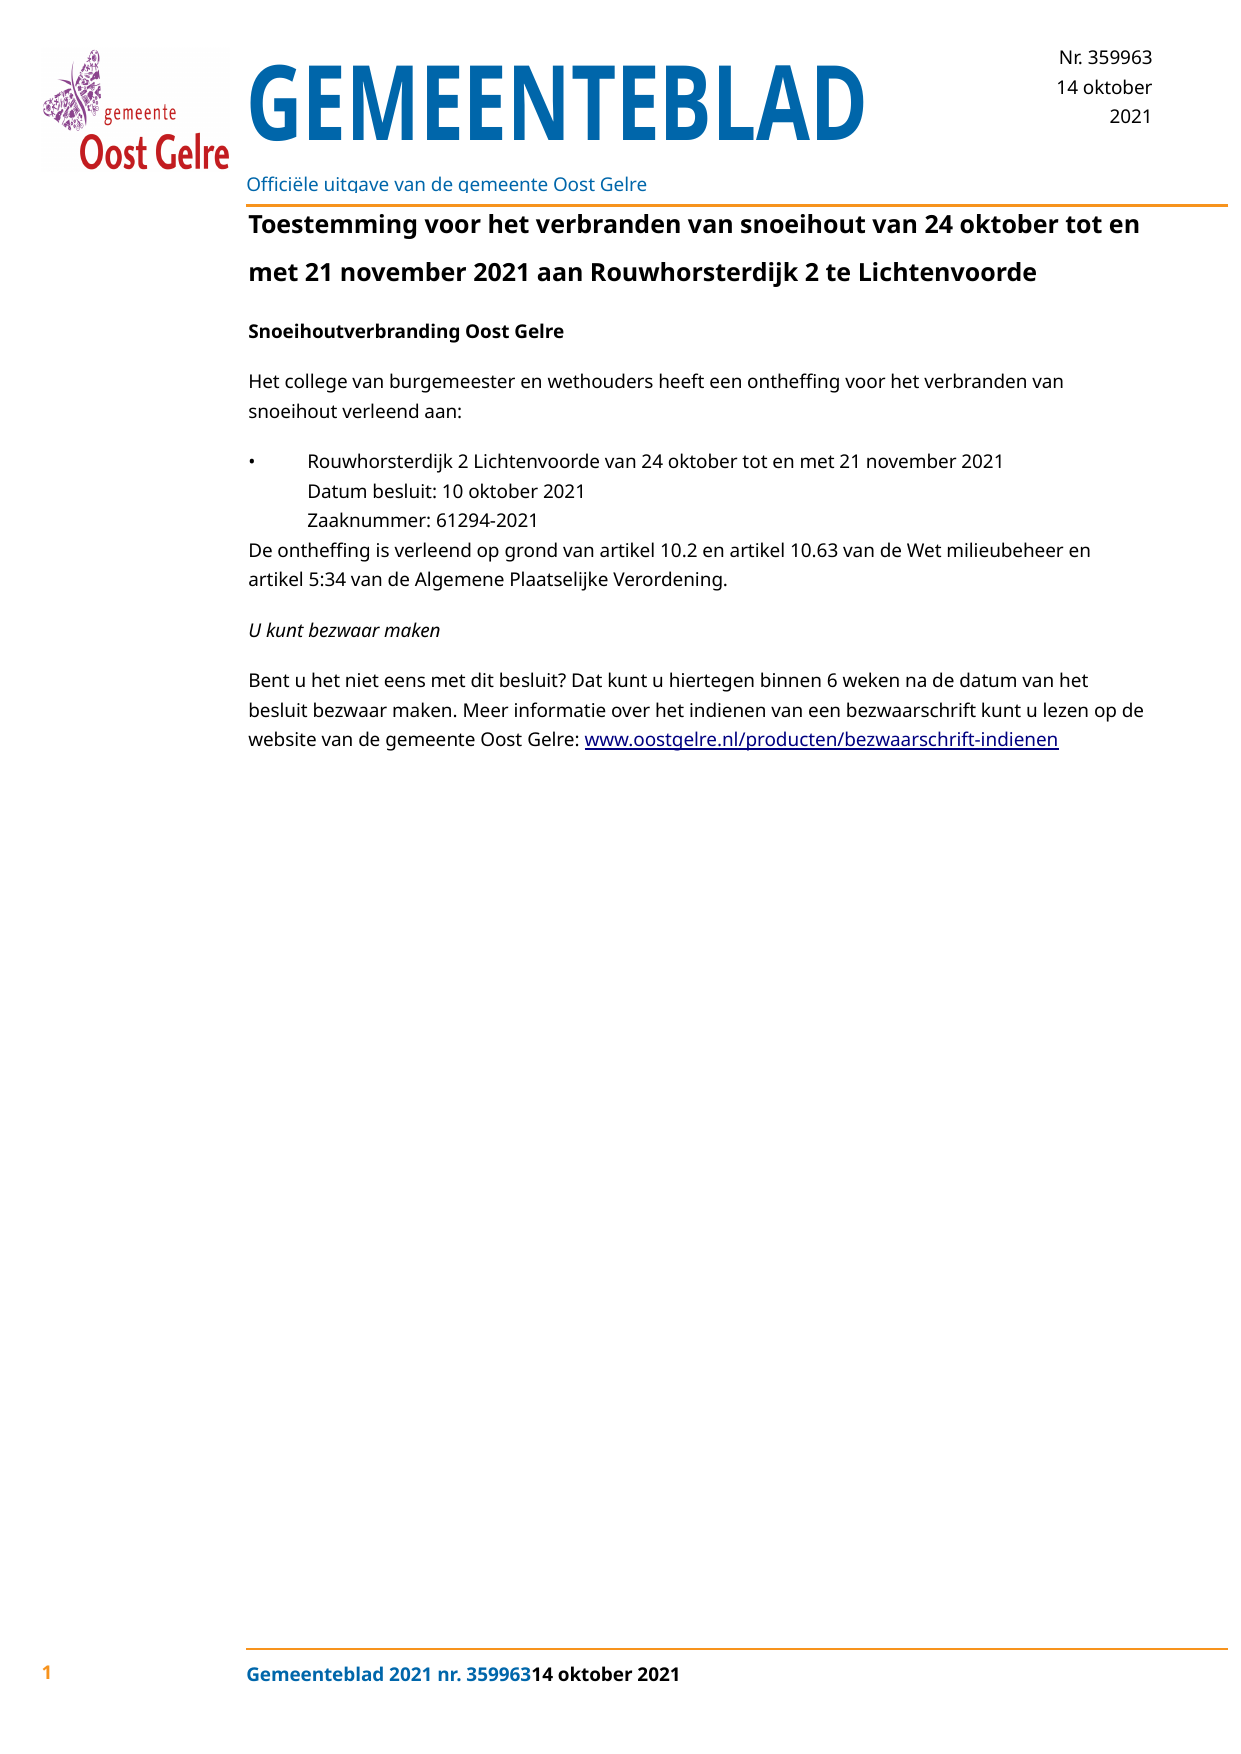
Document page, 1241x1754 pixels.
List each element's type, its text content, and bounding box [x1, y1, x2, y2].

text De ontheffing is verleend op grond van artikel 10.2 en artikel 10.63 van de Wet milieubeheer en artikel 5:34 van de Algemene Plaatselijke Verordening. [248, 537, 1152, 592]
text Snoeihoutverbranding Oost Gelre [248, 318, 1152, 344]
list Datum besluit: 10 oktober 2021 [248, 478, 1152, 504]
list Rouwhorsterdijk 2 Lichtenvoorde van 24 oktober tot en met 21 november 2021 [248, 448, 1152, 474]
text U kunt bezwaar maken [248, 617, 1152, 643]
text Het college van burgemeester en wethouders heeft een ontheffing voor het verbranden van snoeihout verleend aan: [248, 368, 1152, 424]
picture [41, 47, 231, 172]
text Bent u het niet eens met dit besluit? Dat kunt u hiertegen binnen 6 weken na de datum van het besluit bezwaar maken. Meer informatie over het indienen van een bezwaarschrift kunt u lezen op de website van de gemeente Oost Gelre: www.oostgelre.nl/producten/bezwaarschrift-indienen [248, 667, 1152, 752]
text Toestemming voor het verbranden van snoeihout van 24 oktober tot en met 21 november 2021 aan Rouwhorsterdijk 2 te Lichtenvoorde [248, 207, 1152, 288]
list Zaaknummer: 61294-2021 [248, 507, 1152, 533]
